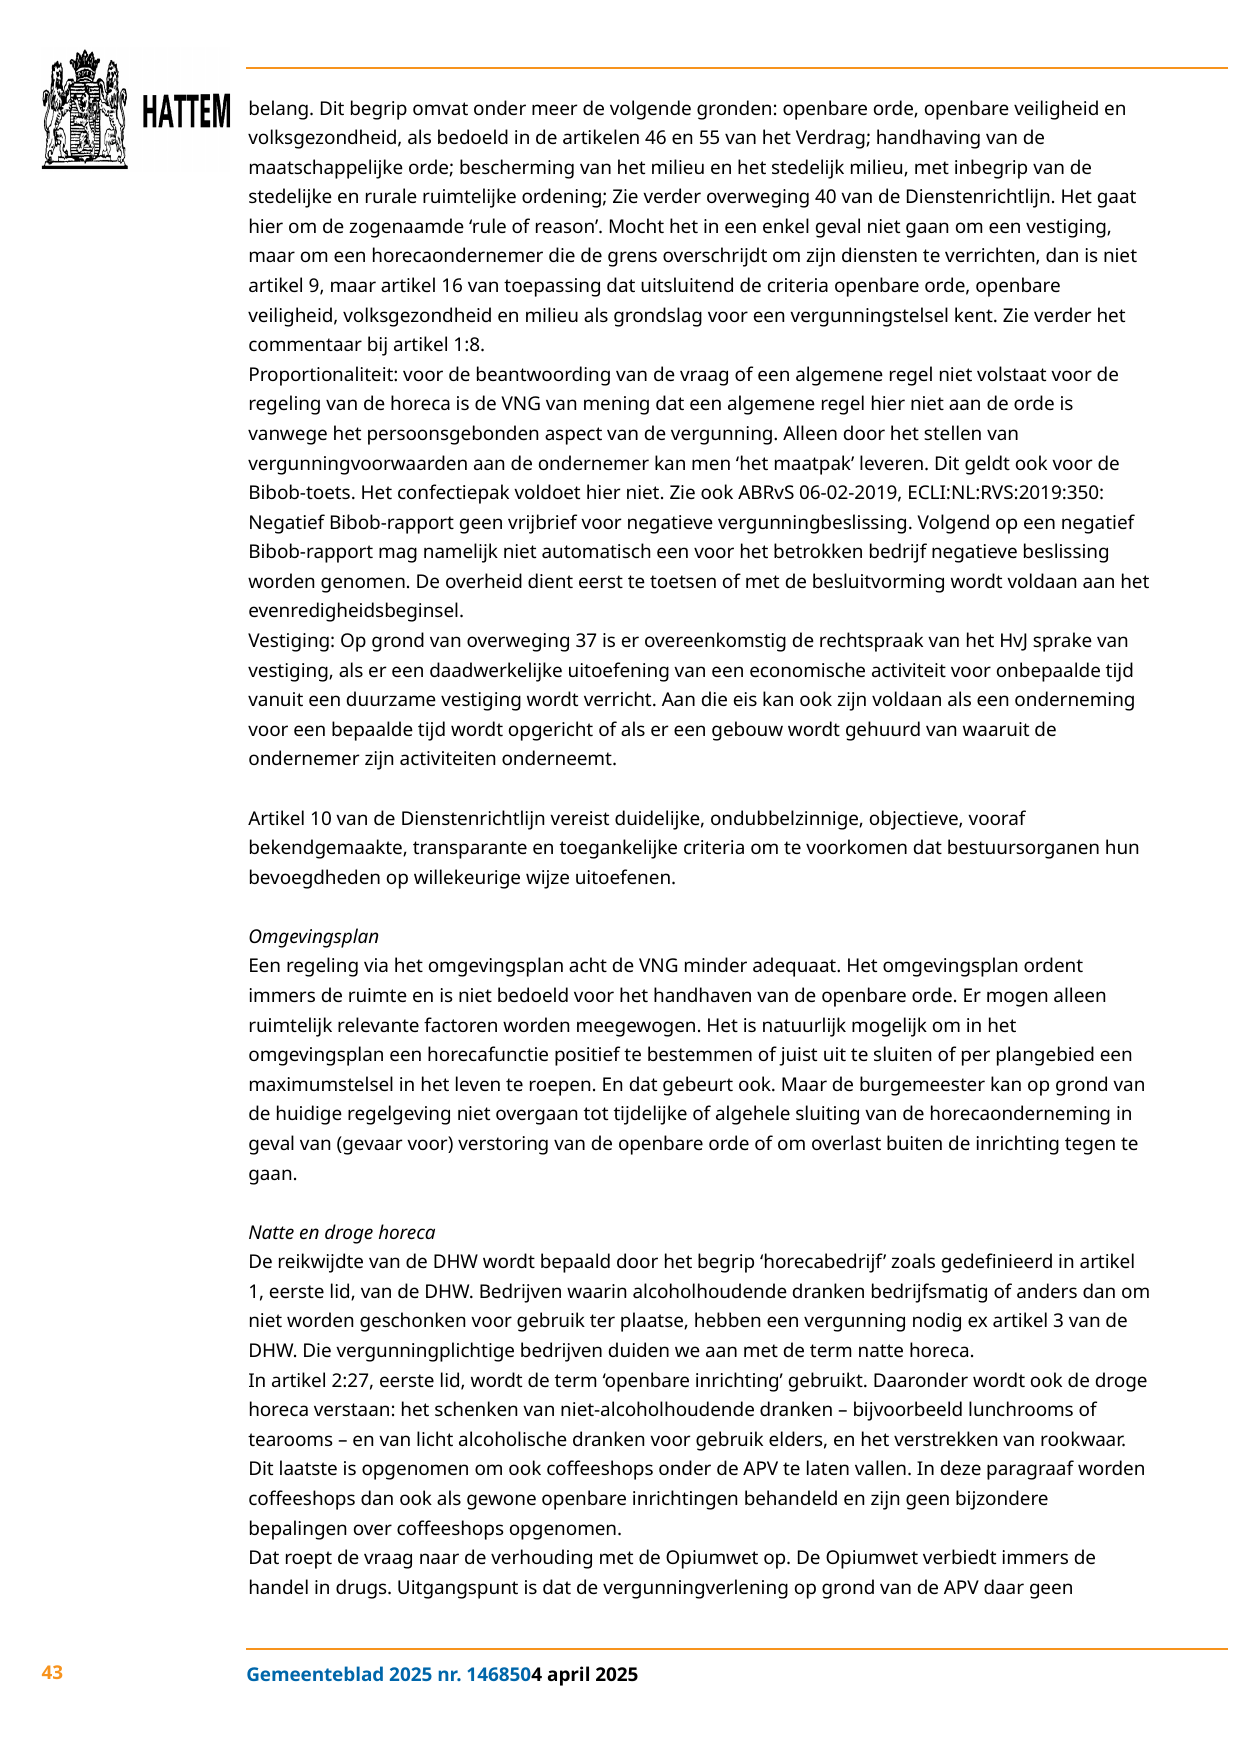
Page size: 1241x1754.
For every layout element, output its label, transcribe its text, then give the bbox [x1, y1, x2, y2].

text Dat roept de vraag naar de verhouding met de Opiumwet op. De Opiumwet verbiedt immers de handel in drugs. Uitgangspunt is dat de vergunningverlening op grond van de APV daar geen [248, 1544, 1152, 1600]
text Artikel 10 van de Dienstenrichtlijn vereist duidelijke, ondubbelzinnige, objectieve, vooraf bekendgemaakte, transparante en toegankelijke criteria om te voorkomen dat bestuursorganen hun bevoegdheden op willekeurige wijze uitoefenen. [248, 805, 1152, 890]
text In artikel 2:27, eerste lid, wordt de term ‘openbare inrichting’ gebruikt. Daaronder wordt ook de droge horeca verstaan: het schenken van niet-alcoholhoudende dranken – bijvoorbeeld lunchrooms of tearooms – en van licht alcoholische dranken voor gebruik elders, en het verstrekken van rookwaar. Dit laatste is opgenomen om ook coffeeshops onder de APV te laten vallen. In deze paragraaf worden coffeeshops dan ook als gewone openbare inrichtingen behandeld en zijn geen bijzondere bepalingen over coffeeshops opgenomen. [248, 1367, 1152, 1541]
text Vestiging: Op grond van overweging 37 is er overeenkomstig de rechtspraak van het HvJ sprake van vestiging, als er een daadwerkelijke uitoefening van een economische activiteit voor onbepaalde tijd vanuit een duurzame vestiging wordt verricht. Aan die eis kan ook zijn voldaan als een onderneming voor een bepaalde tijd wordt opgericht of als er een gebouw wordt gehuurd van waaruit de ondernemer zijn activiteiten onderneemt. [248, 627, 1152, 771]
text Een regeling via het omgevingsplan acht de VNG minder adequaat. Het omgevingsplan ordent immers de ruimte en is niet bedoeld voor het handhaven van de openbare orde. Er mogen alleen ruimtelijk relevante factoren worden meegewogen. Het is natuurlijk mogelijk om in het omgevingsplan een horecafunctie positief te bestemmen of juist uit te sluiten of per plangebied een maximumstelsel in het leven te roepen. En dat gebeurt ook. Maar de burgemeester kan op grond van de huidige regelgeving niet overgaan tot tijdelijke of algehele sluiting van de horecaonderneming in geval van (gevaar voor) verstoring van de openbare orde of om overlast buiten de inrichting tegen te gaan. [248, 953, 1152, 1186]
picture [41, 47, 231, 172]
text Proportionaliteit: voor de beantwoording van de vraag of een algemene regel niet volstaat voor de regeling van de horeca is de VNG van mening dat een algemene regel hier niet aan de orde is vanwege het persoonsgebonden aspect van de vergunning. Alleen door het stellen van vergunningvoorwaarden aan de ondernemer kan men ‘het maatpak’ leveren. Dit geldt ook voor de Bibob-toets. Het confectiepak voldoet hier niet. Zie ook ABRvS 06-02-2019, ECLI:NL:RVS:2019:350: Negatief Bibob-rapport geen vrijbrief voor negatieve vergunningbeslissing. Volgend op een negatief Bibob-rapport mag namelijk niet automatisch een voor het betrokken bedrijf negatieve beslissing worden genomen. De overheid dient eerst te toetsen of met de besluitvorming wordt voldaan aan het evenredigheidsbeginsel. [248, 361, 1152, 623]
text De reikwijdte van de DHW wordt bepaald door het begrip ‘horecabedrijf’ zoals gedefinieerd in artikel 1, eerste lid, van de DHW. Bedrijven waarin alcoholhoudende dranken bedrijfsmatig of anders dan om niet worden geschonken voor gebruik ter plaatse, hebben een vergunning nodig ex artikel 3 van de DHW. Die vergunningplichtige bedrijven duiden we aan met de term natte horeca. [248, 1248, 1152, 1363]
text Omgevingsplan [248, 923, 1152, 949]
text Natte en droge horeca [248, 1219, 1152, 1245]
text belang. Dit begrip omvat onder meer de volgende gronden: openbare orde, openbare veiligheid en volksgezondheid, als bedoeld in de artikelen 46 en 55 van het Verdrag; handhaving van de maatschappelijke orde; bescherming van het milieu en het stedelijk milieu, met inbegrip van de stedelijke en rurale ruimtelijke ordening; Zie verder overweging 40 van de Dienstenrichtlijn. Het gaat hier om de zogenaamde ‘rule of reason’. Mocht het in een enkel geval niet gaan om een vestiging, maar om een horecaondernemer die de grens overschrijdt om zijn diensten te verrichten, dan is niet artikel 9, maar artikel 16 van toepassing dat uitsluitend de criteria openbare orde, openbare veiligheid, volksgezondheid en milieu als grondslag voor een vergunningstelsel kent. Zie verder het commentaar bij artikel 1:8. [248, 95, 1152, 357]
